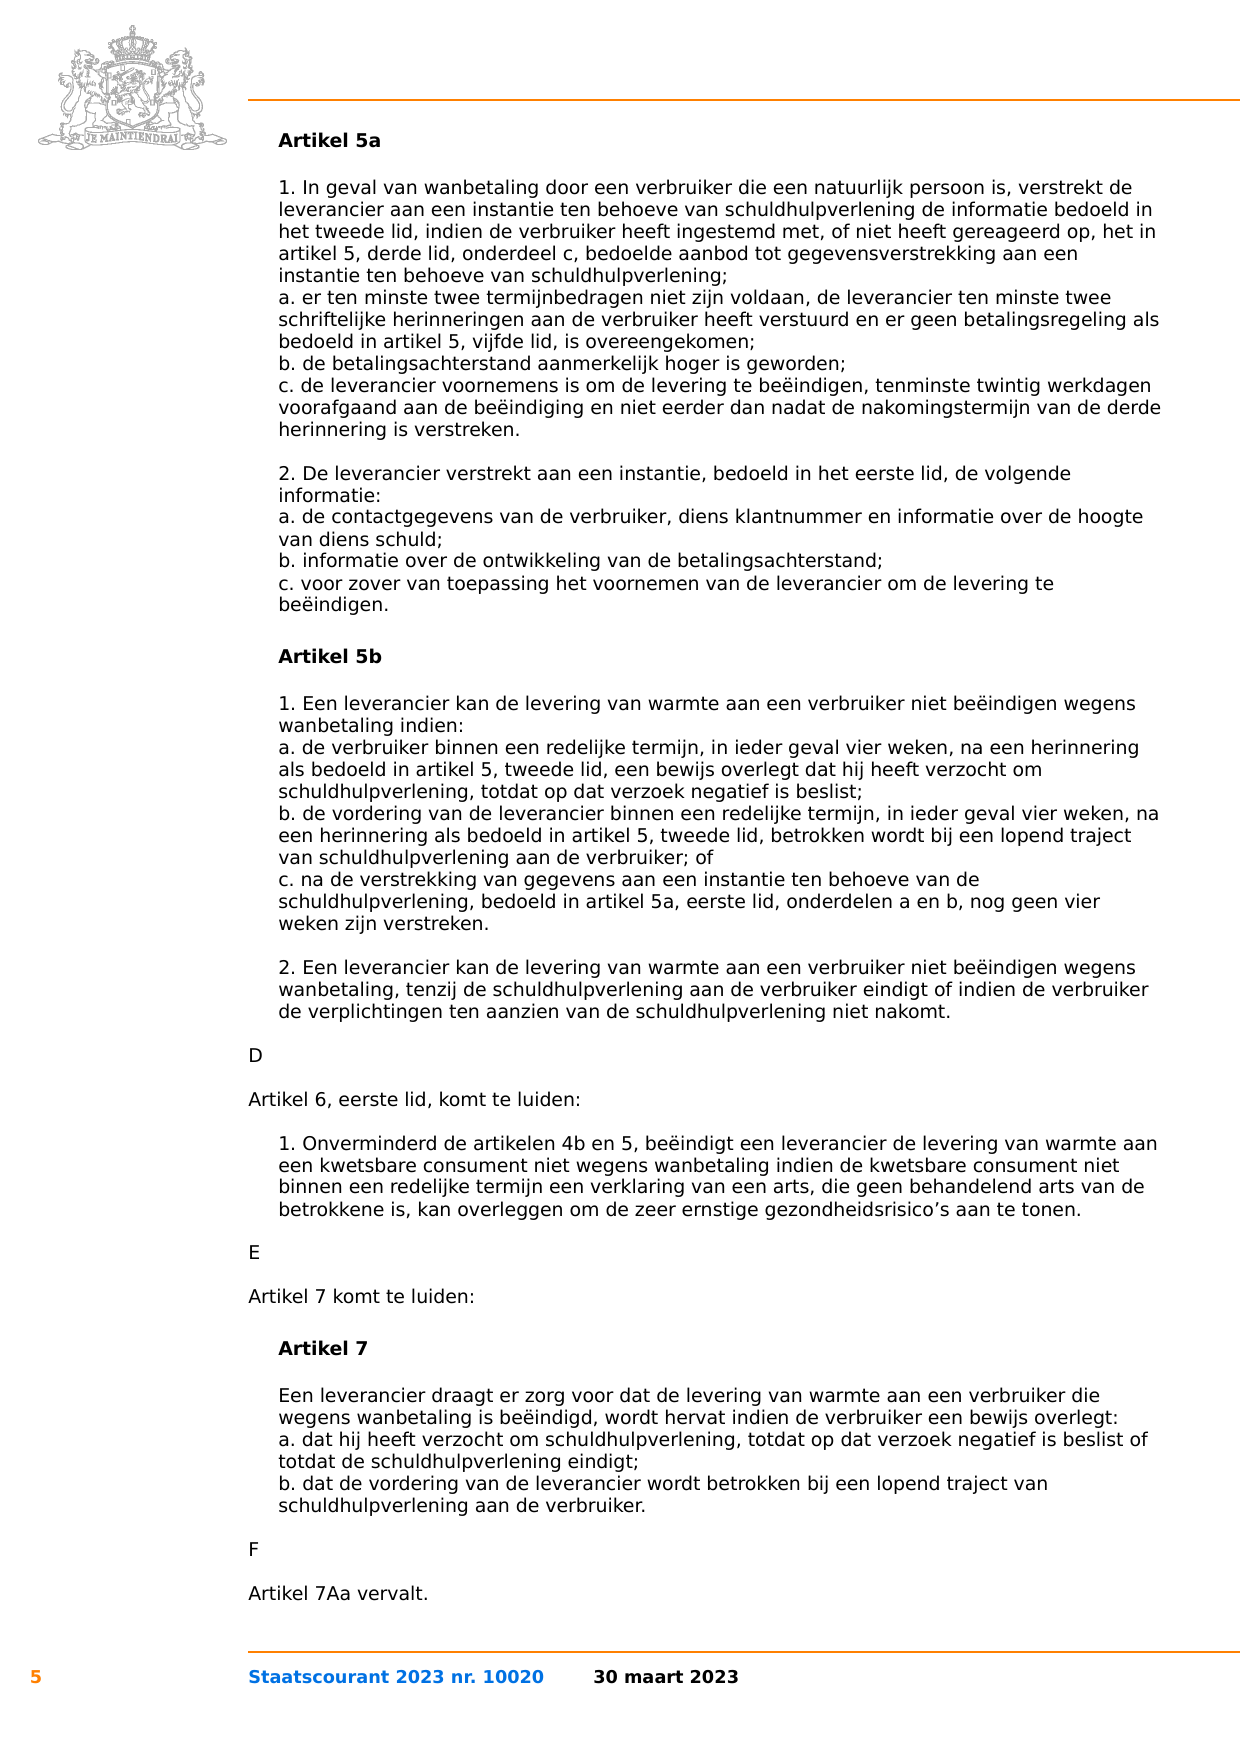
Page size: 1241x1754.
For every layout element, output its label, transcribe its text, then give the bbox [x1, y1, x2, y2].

text b. de betalingsachterstand aanmerkelijk hoger is geworden; [278, 353, 1163, 375]
subtitle Artikel 7 [278, 1338, 1163, 1360]
text c. voor zover van toepassing het voornemen van de leverancier om de levering te beëindigen. [278, 572, 1163, 616]
text Een leverancier draagt er zorg voor dat de levering van warmte aan een verbruiker die wegens wanbetaling is beëindigd, wordt hervat indien de verbruiker een bewijs overlegt: [278, 1385, 1163, 1429]
text a. er ten minste twee termijnbedragen niet zijn voldaan, de leverancier ten minste twee schriftelijke herinneringen aan de verbruiker heeft verstuurd en er geen betalingsregeling als bedoeld in artikel 5, vijfde lid, is overeengekomen; [278, 287, 1163, 353]
text Artikel 6, eerste lid, komt te luiden: [248, 1089, 1163, 1111]
text b. de vordering van de leverancier binnen een redelijke termijn, in ieder geval vier weken, na een herinnering als bedoeld in artikel 5, tweede lid, betrokken wordt bij een lopend traject van schuldhulpverlening aan de verbruiker; of [278, 803, 1163, 869]
text 1. In geval van wanbetaling door een verbruiker die een natuurlijk persoon is, verstrekt de leverancier aan een instantie ten behoeve van schuldhulpverlening de informatie bedoeld in het tweede lid, indien de verbruiker heeft ingestemd met, of niet heeft gereageerd op, het in artikel 5, derde lid, onderdeel c, bedoelde aanbod tot gegevensverstrekking aan een instantie ten behoeve van schuldhulpverlening; [278, 177, 1163, 287]
subtitle Artikel 5b [278, 646, 1163, 668]
text 1. Onverminderd de artikelen 4b en 5, beëindigt een leverancier de levering van warmte aan een kwetsbare consument niet wegens wanbetaling indien de kwetsbare consument niet binnen een redelijke termijn een verklaring van een arts, die geen behandelend arts van de betrokkene is, kan overleggen om de zeer ernstige gezondheidsrisico’s aan te tonen. [278, 1132, 1163, 1220]
picture [38, 25, 227, 150]
text F [248, 1539, 1163, 1561]
text Artikel 7 komt te luiden: [248, 1286, 1163, 1308]
text c. na de verstrekking van gegevens aan een instantie ten behoeve van de schuldhulpverlening, bedoeld in artikel 5a, eerste lid, onderdelen a en b, nog geen vier weken zijn verstreken. [278, 869, 1163, 935]
text a. dat hij heeft verzocht om schuldhulpverlening, totdat op dat verzoek negatief is beslist of totdat de schuldhulpverlening eindigt; [278, 1429, 1163, 1473]
subtitle Artikel 5a [278, 130, 1163, 152]
text b. dat de vordering van de leverancier wordt betrokken bij een lopend traject van schuldhulpverlening aan de verbruiker. [278, 1473, 1163, 1517]
text E [248, 1242, 1163, 1264]
text c. de leverancier voornemens is om de levering te beëindigen, tenminste twintig werkdagen voorafgaand aan de beëindiging en niet eerder dan nadat de nakomingstermijn van de derde herinnering is verstreken. [278, 375, 1163, 441]
text 2. De leverancier verstrekt aan een instantie, bedoeld in het eerste lid, de volgende informatie: [278, 462, 1163, 506]
text D [248, 1045, 1163, 1067]
text a. de verbruiker binnen een redelijke termijn, in ieder geval vier weken, na een herinnering als bedoeld in artikel 5, tweede lid, een bewijs overlegt dat hij heeft verzocht om schuldhulpverlening, totdat op dat verzoek negatief is beslist; [278, 737, 1163, 803]
text a. de contactgegevens van de verbruiker, diens klantnummer en informatie over de hoogte van diens schuld; [278, 506, 1163, 550]
text 2. Een leverancier kan de levering van warmte aan een verbruiker niet beëindigen wegens wanbetaling, tenzij de schuldhulpverlening aan de verbruiker eindigt of indien de verbruiker de verplichtingen ten aanzien van de schuldhulpverlening niet nakomt. [278, 957, 1163, 1023]
text 1. Een leverancier kan de levering van warmte aan een verbruiker niet beëindigen wegens wanbetaling indien: [278, 693, 1163, 737]
text b. informatie over de ontwikkeling van de betalingsachterstand; [278, 550, 1163, 572]
text Artikel 7Aa vervalt. [248, 1583, 1163, 1605]
